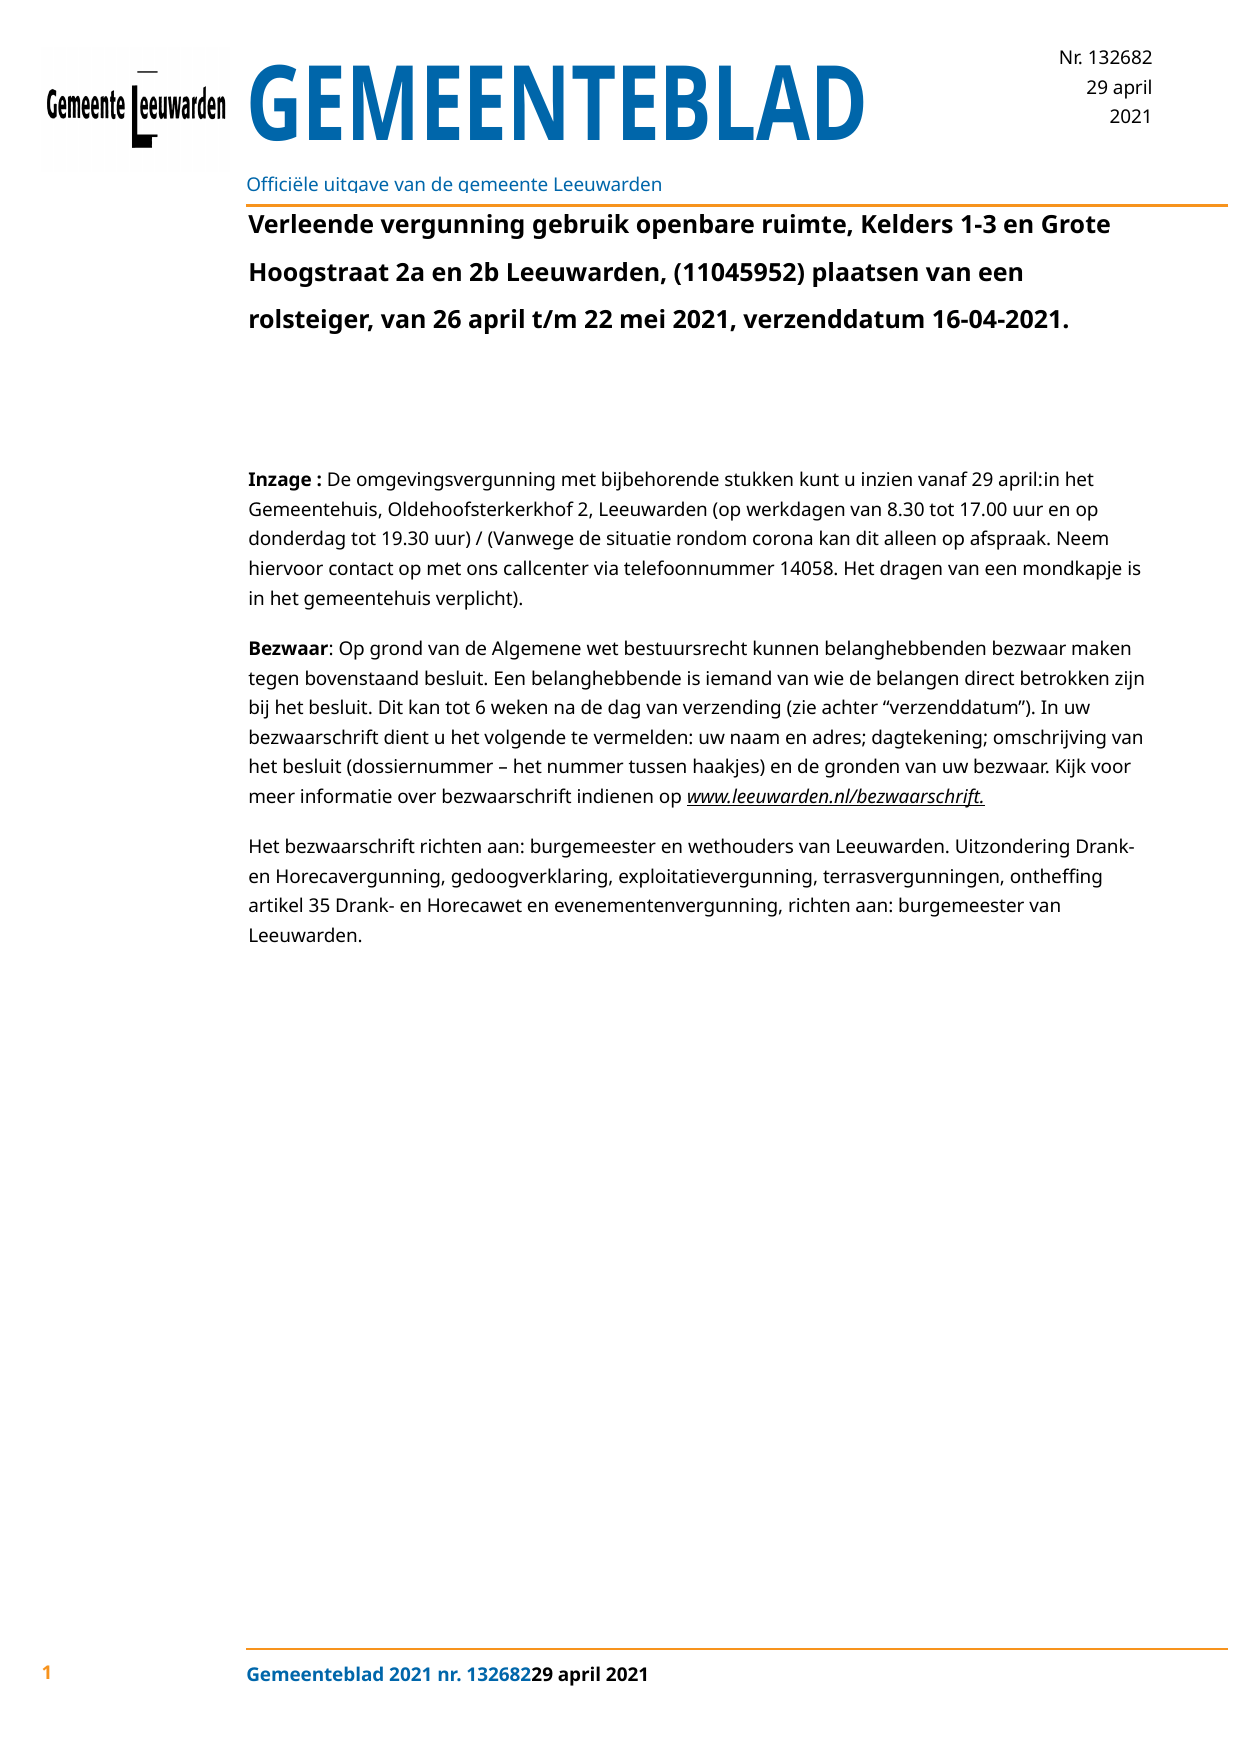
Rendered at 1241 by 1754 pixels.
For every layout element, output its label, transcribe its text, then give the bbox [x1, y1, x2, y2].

text Bezwaar: Op grond van de Algemene wet bestuursrecht kunnen belanghebbenden bezwaar maken tegen bovenstaand besluit. Een belanghebbende is iemand van wie de belangen direct betrokken zijn bij het besluit. Dit kan tot 6 weken na de dag van verzending (zie achter “verzenddatum”). In uw bezwaarschrift dient u het volgende te vermelden: uw naam en adres; dagtekening; omschrijving van het besluit (dossiernummer – het nummer tussen haakjes) en de gronden van uw bezwaar. Kijk voor meer informatie over bezwaarschrift indienen op www.leeuwarden.nl/bezwaarschrift. [248, 635, 1152, 809]
text Het bezwaarschrift richten aan: burgemeester en wethouders van Leeuwarden. Uitzondering Drank- en Horecavergunning, gedoogverklaring, exploitatievergunning, terrasvergunningen, ontheffing artikel 35 Drank- en Horecawet en evenementenvergunning, richten aan: burgemeester van Leeuwarden. [248, 833, 1152, 948]
picture [41, 47, 231, 172]
text Inzage : De omgevingsvergunning met bijbehorende stukken kunt u inzien vanaf 29 april:in het Gemeentehuis, Oldehoofsterkerkhof 2, Leeuwarden (op werkdagen van 8.30 tot 17.00 uur en op donderdag tot 19.30 uur) / (Vanwege de situatie rondom corona kan dit alleen op afspraak. Neem hiervoor contact op met ons callcenter via telefoonnummer 14058. Het dragen van een mondkapje is in het gemeentehuis verplicht). [248, 466, 1152, 610]
text Verleende vergunning gebruik openbare ruimte, Kelders 1-3 en Grote Hoogstraat 2a en 2b Leeuwarden, (11045952) plaatsen van een rolsteiger, van 26 april t/m 22 mei 2021, verzenddatum 16-04-2021. [248, 207, 1152, 336]
